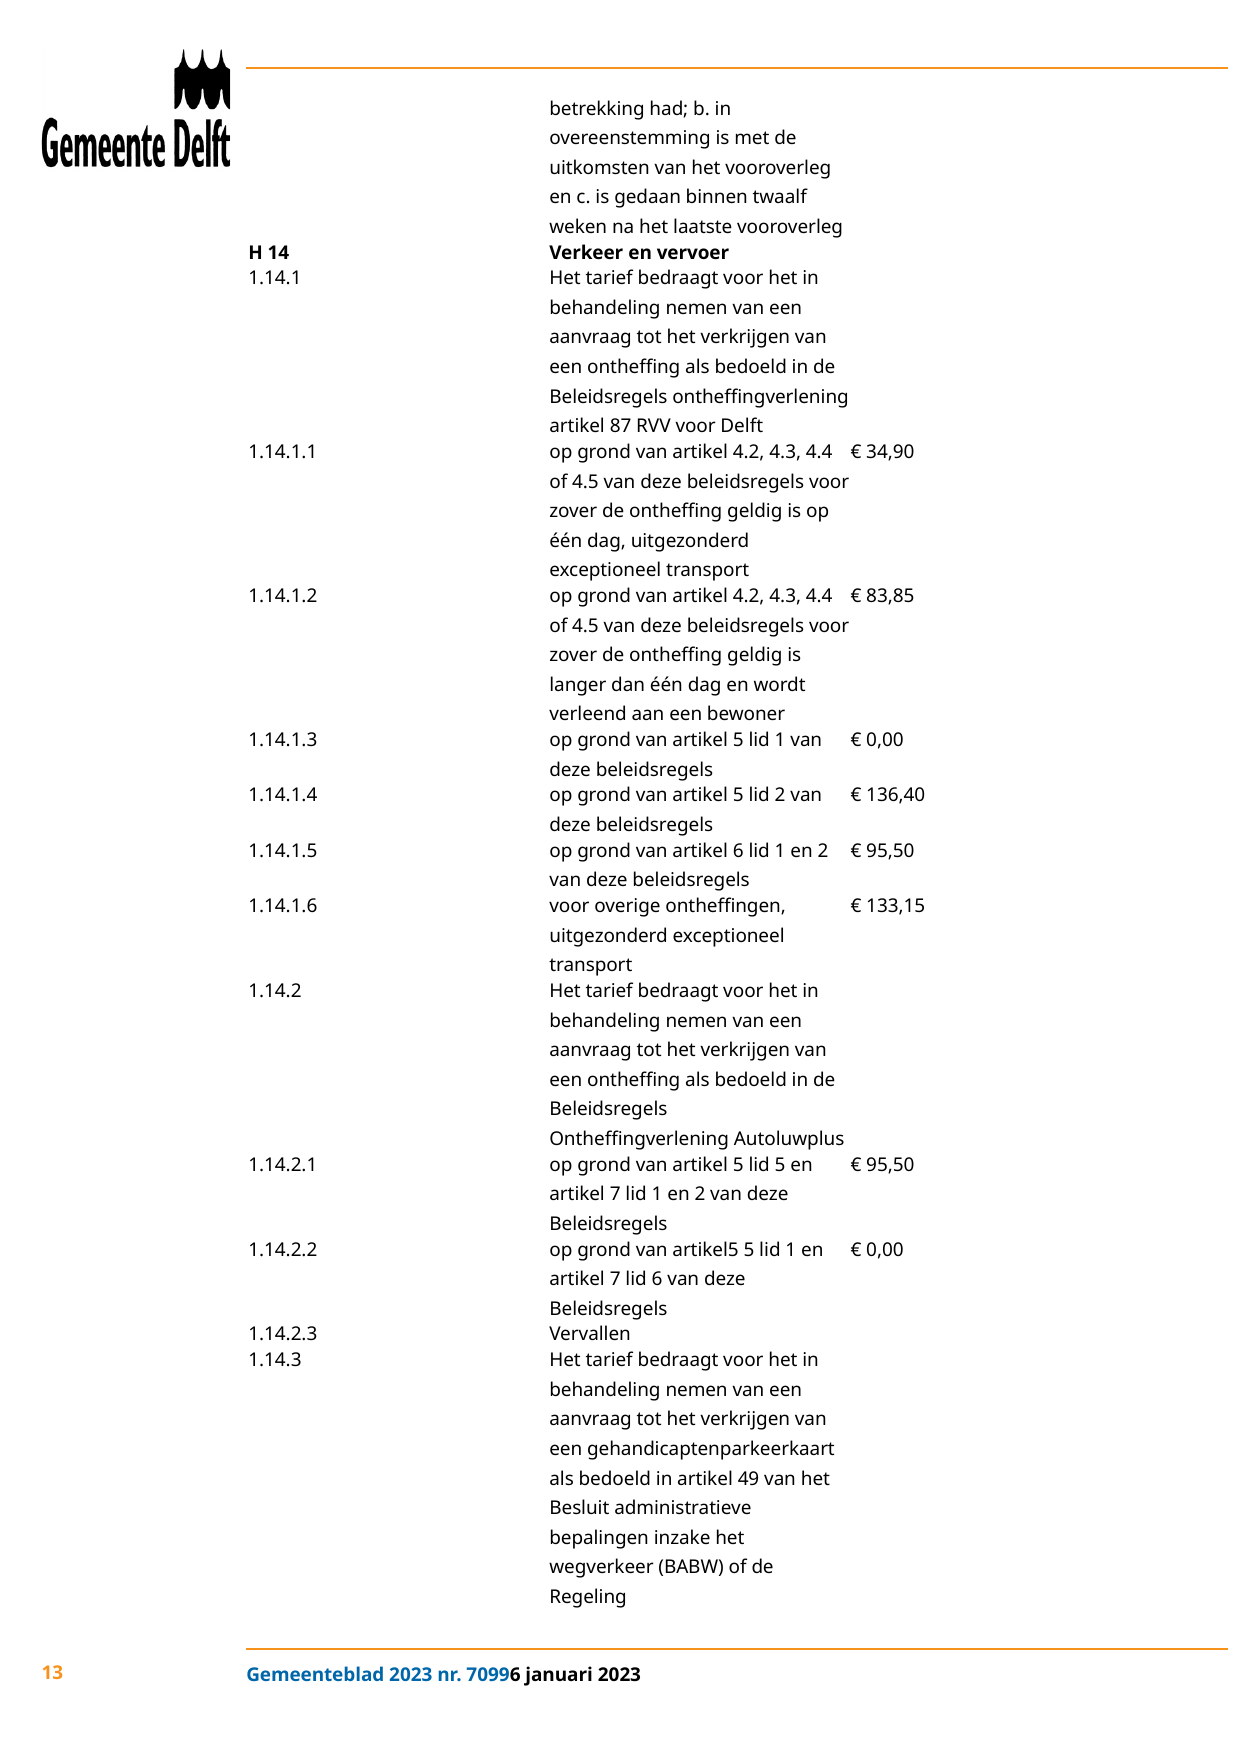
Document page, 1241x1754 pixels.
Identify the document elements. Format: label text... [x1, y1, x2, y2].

table_cell € 136,40 [850, 782, 1152, 837]
table_cell op grond van artikel 5 lid 2 van deze beleidsregels [549, 782, 850, 837]
table_cell 1.14.2.1 [248, 1151, 549, 1236]
table_cell 1.14.2.3 [248, 1321, 549, 1346]
table_cell 1.14.2.2 [248, 1236, 549, 1321]
table_cell € 0,00 [850, 1236, 1152, 1321]
table_cell 1.14.2 [248, 977, 549, 1151]
table_cell [850, 1346, 1152, 1609]
table_cell 1.14.1 [248, 265, 549, 438]
table_cell € 34,90 [850, 438, 1152, 582]
table_cell 1.14.1.3 [248, 726, 549, 782]
table_cell 1.14.1.2 [248, 582, 549, 726]
table_cell € 95,50 [850, 1151, 1152, 1236]
table_cell 1.14.1.1 [248, 438, 549, 582]
table_cell op grond van artikel 4.2, 4.3, 4.4 of 4.5 van deze beleidsregels voor zover de ontheffing geldig is langer dan één dag en wordt verleend aan een bewoner [549, 582, 850, 726]
table_cell op grond van artikel 5 lid 5 en artikel 7 lid 1 en 2 van deze Beleidsregels [549, 1151, 850, 1236]
table_cell € 95,50 [850, 837, 1152, 892]
table_cell 1.14.3 [248, 1346, 549, 1609]
table_cell H 14 [248, 239, 549, 264]
table_cell [850, 95, 1152, 239]
table_cell Het tarief bedraagt voor het in behandeling nemen van een aanvraag tot het verkrijgen van een ontheffing als bedoeld in de Beleidsregels ontheffingverlening artikel 87 RVV voor Delft [549, 265, 850, 438]
table_cell € 83,85 [850, 582, 1152, 726]
table_cell 1.14.1.6 [248, 892, 549, 977]
table_cell op grond van artikel 4.2, 4.3, 4.4 of 4.5 van deze beleidsregels voor zover de ontheffing geldig is op één dag, uitgezonderd exceptioneel transport [549, 438, 850, 582]
table_cell Verkeer en vervoer [549, 239, 850, 264]
table_cell Het tarief bedraagt voor het in behandeling nemen van een aanvraag tot het verkrijgen van een gehandicaptenparkeerkaart als bedoeld in artikel 49 van het Besluit administratieve bepalingen inzake het wegverkeer (BABW) of de Regeling [549, 1346, 850, 1609]
table_cell op grond van artikel5 5 lid 1 en artikel 7 lid 6 van deze Beleidsregels [549, 1236, 850, 1321]
table_cell 1.14.1.4 [248, 782, 549, 837]
table_cell op grond van artikel 6 lid 1 en 2 van deze beleidsregels [549, 837, 850, 892]
table_cell [850, 265, 1152, 438]
picture [41, 47, 231, 172]
table_cell voor overige ontheffingen, uitgezonderd exceptioneel transport [549, 892, 850, 977]
table_cell 1.14.1.5 [248, 837, 549, 892]
table_cell [850, 239, 1152, 264]
table_cell Het tarief bedraagt voor het in behandeling nemen van een aanvraag tot het verkrijgen van een ontheffing als bedoeld in de Beleidsregels Ontheffingverlening Autoluwplus [549, 977, 850, 1151]
table_cell Vervallen [549, 1321, 850, 1346]
table_cell € 133,15 [850, 892, 1152, 977]
table_cell op grond van artikel 5 lid 1 van deze beleidsregels [549, 726, 850, 782]
table_cell betrekking had; b. in overeenstemming is met de uitkomsten van het vooroverleg en c. is gedaan binnen twaalf weken na het laatste vooroverleg [549, 95, 850, 239]
table_cell € 0,00 [850, 726, 1152, 782]
table_cell [248, 95, 549, 239]
table_cell [850, 977, 1152, 1151]
table_cell [850, 1321, 1152, 1346]
